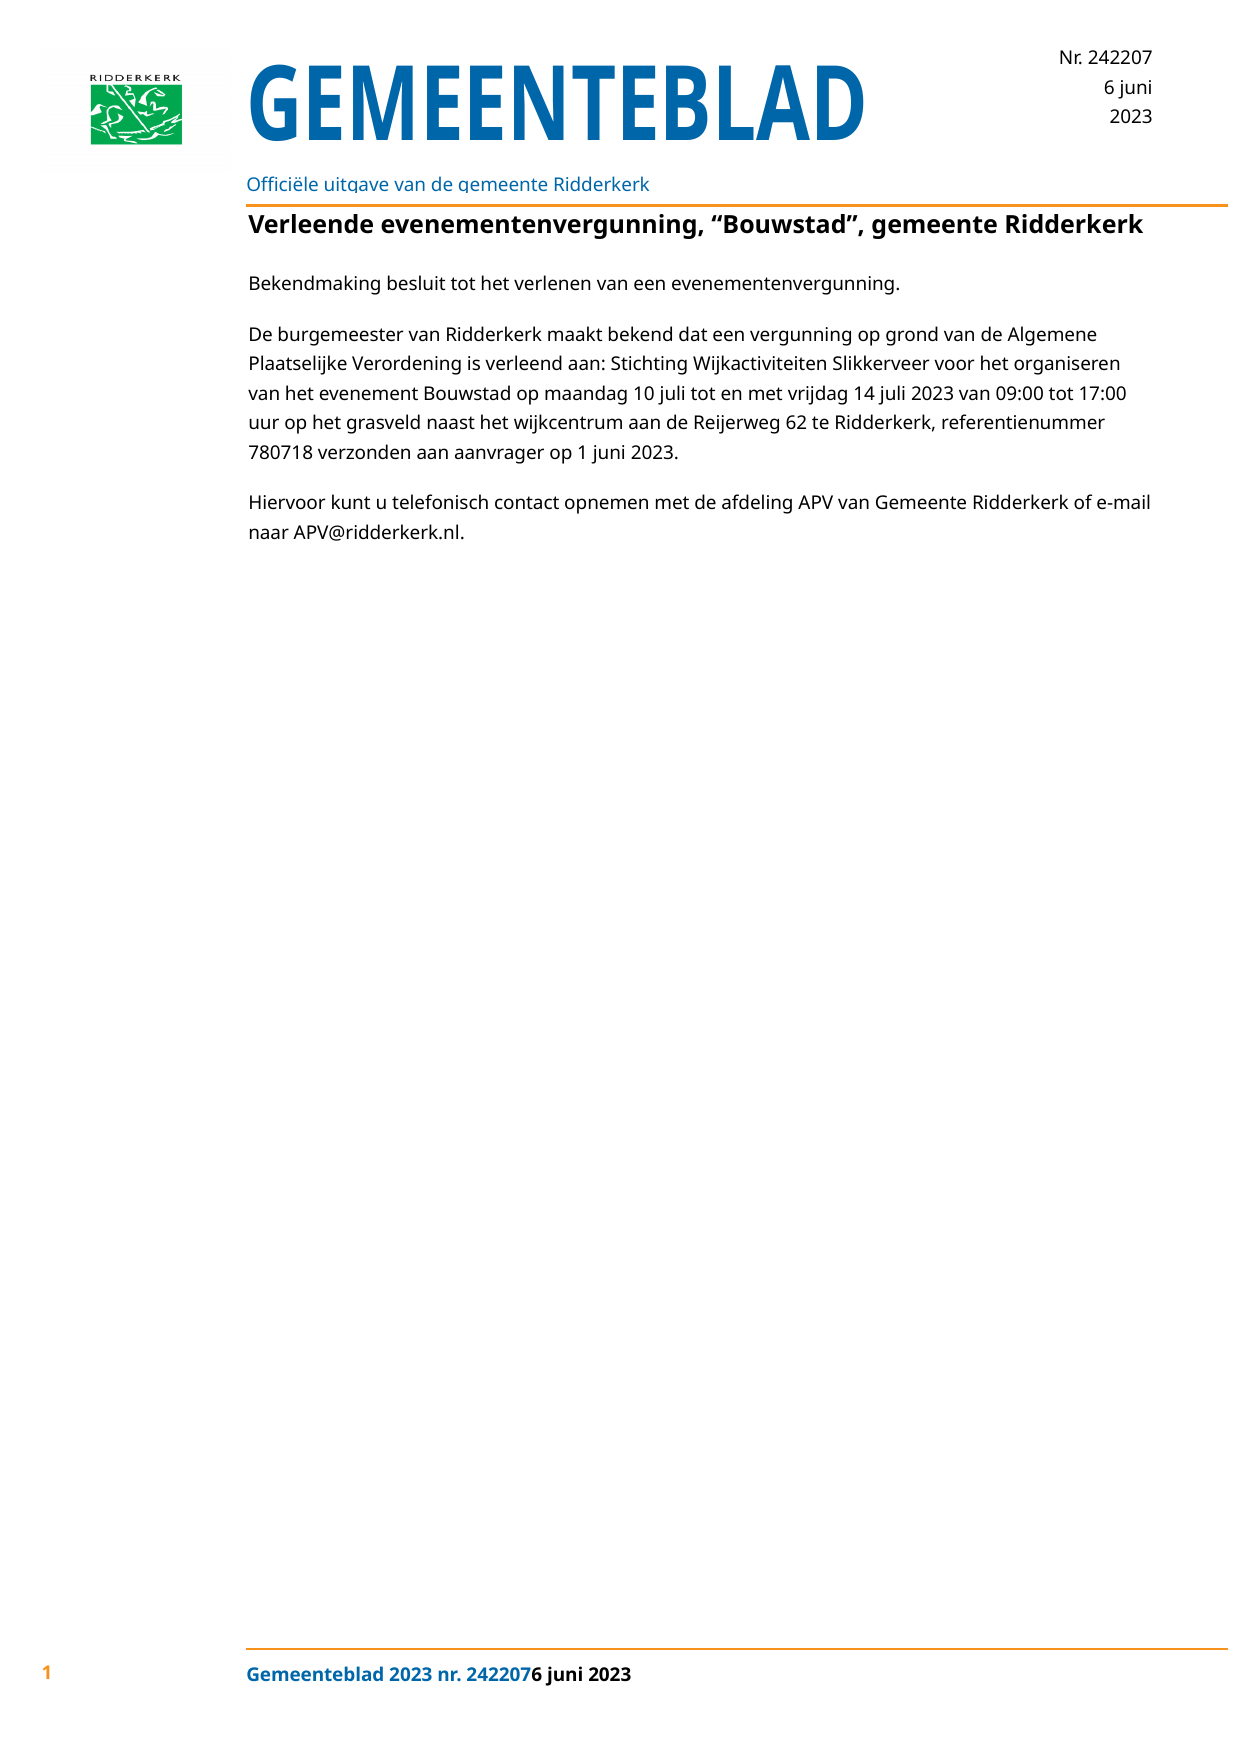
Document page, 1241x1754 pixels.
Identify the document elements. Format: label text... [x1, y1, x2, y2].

text Hiervoor kunt u telefonisch contact opnemen met de afdeling APV van Gemeente Ridderkerk of e-mail naar APV@ridderkerk.nl. [248, 489, 1152, 545]
text Verleende evenementenvergunning, “Bouwstad”, gemeente Ridderkerk [248, 207, 1152, 241]
picture [41, 47, 231, 172]
text De burgemeester van Ridderkerk maakt bekend dat een vergunning op grond van de Algemene Plaatselijke Verordening is verleend aan: Stichting Wijkactiviteiten Slikkerveer voor het organiseren van het evenement Bouwstad op maandag 10 juli tot en met vrijdag 14 juli 2023 van 09:00 tot 17:00 uur op het grasveld naast het wijkcentrum aan de Reijerweg 62 te Ridderkerk, referentienummer 780718 verzonden aan aanvrager op 1 juni 2023. [248, 321, 1152, 465]
text Bekendmaking besluit tot het verlenen van een evenementenvergunning. [248, 270, 1152, 296]
